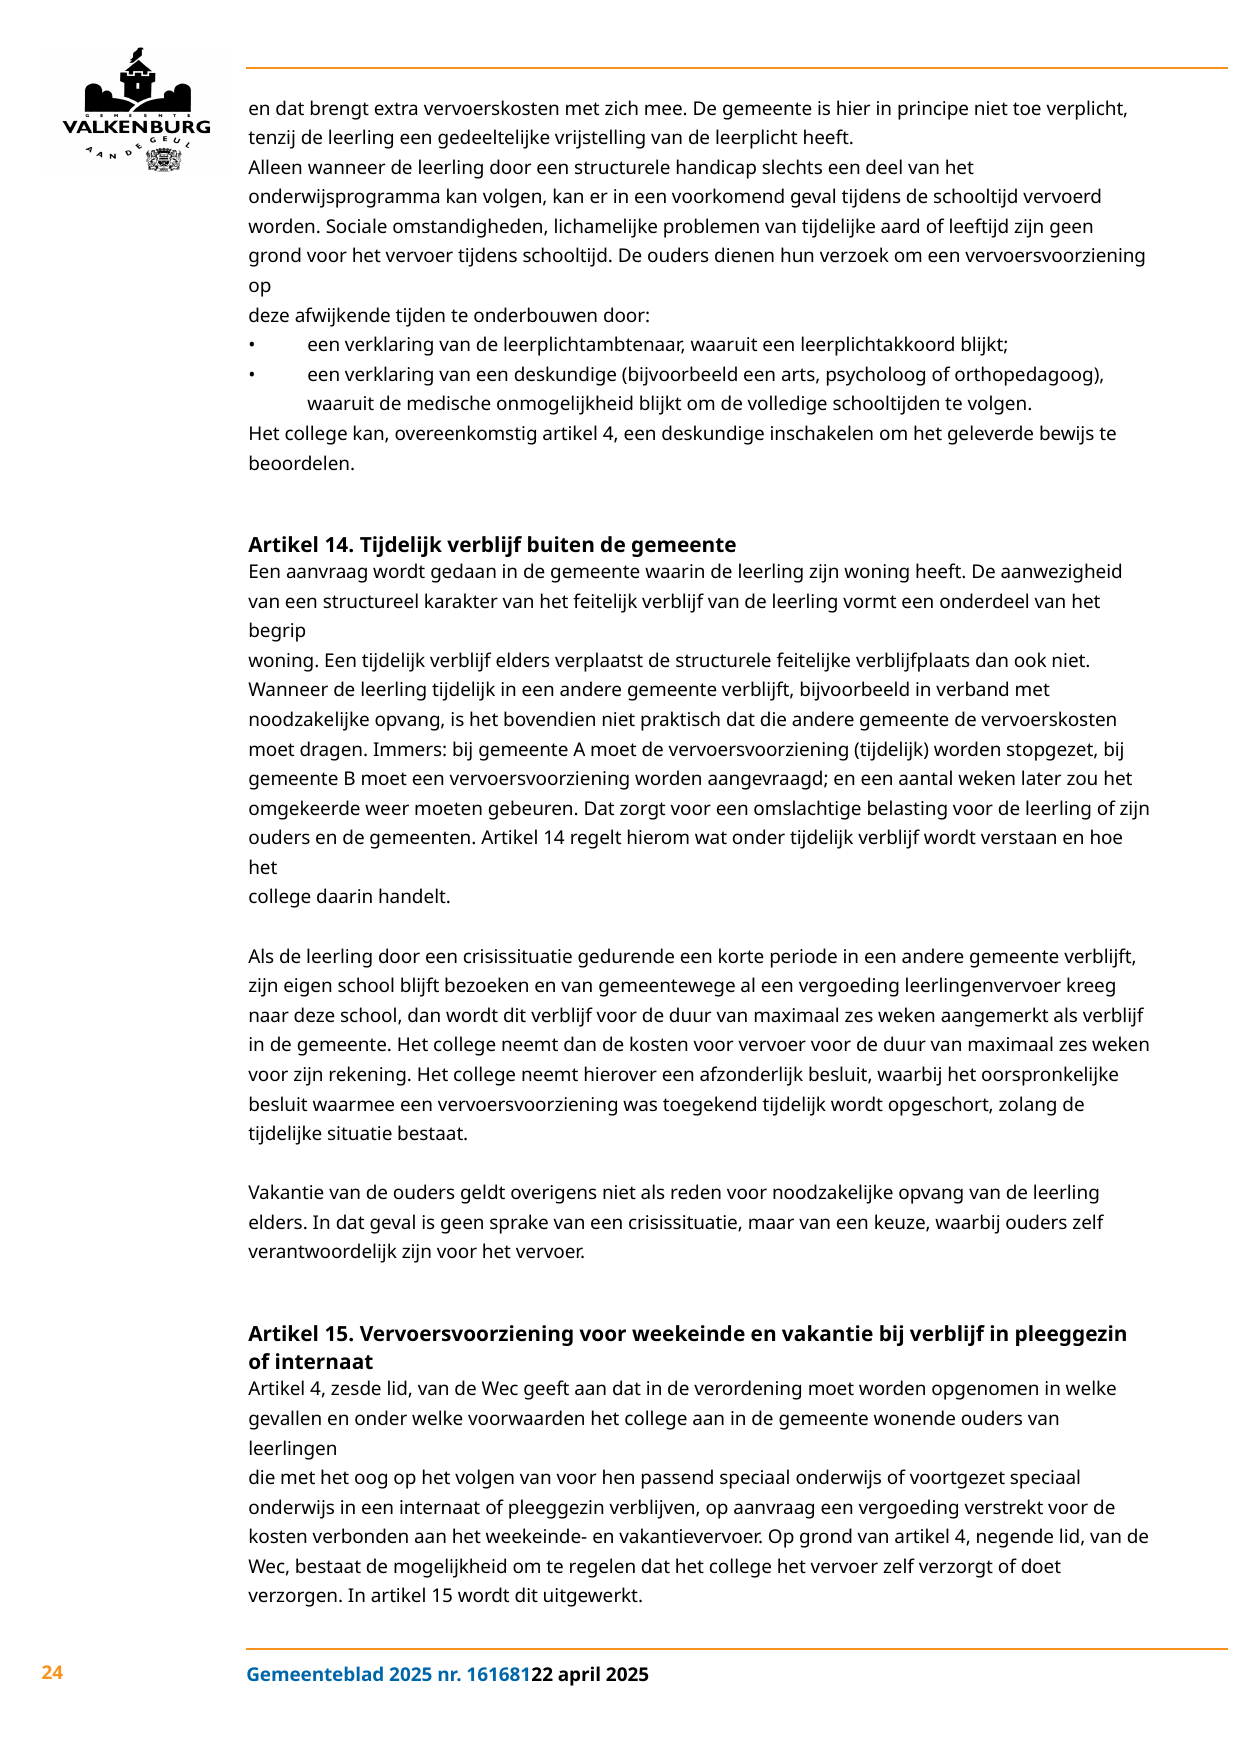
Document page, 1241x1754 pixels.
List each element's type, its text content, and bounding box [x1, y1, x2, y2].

text Het college kan, overeenkomstig artikel 4, een deskundige inschakelen om het geleverde bewijs te beoordelen. [248, 420, 1152, 476]
text noodzakelijke opvang, is het bovendien niet praktisch dat die andere gemeente de vervoerskosten moet dragen. Immers: bij gemeente A moet de vervoersvoorziening (tijdelijk) worden stopgezet, bij gemeente B moet een vervoersvoorziening worden aangevraagd; en een aantal weken later zou het [248, 706, 1152, 791]
text Een aanvraag wordt gedaan in de gemeente waarin de leerling zijn woning heeft. De aanwezigheid [248, 558, 1152, 584]
text naar deze school, dan wordt dit verblijf voor de duur van maximaal zes weken aangemerkt als verblijf [248, 1002, 1152, 1028]
text gevallen en onder welke voorwaarden het college aan in de gemeente wonende ouders van leerlingen [248, 1405, 1152, 1460]
list een verklaring van een deskundige (bijvoorbeeld een arts, psycholoog of orthopedagoog), waaruit de medische onmogelijkheid blijkt om de volledige schooltijden te volgen. [248, 361, 1152, 416]
text besluit waarmee een vervoersvoorziening was toegekend tijdelijk wordt opgeschort, zolang de tijdelijke situatie bestaat. [248, 1091, 1152, 1146]
text zijn eigen school blijft bezoeken en van gemeentewege al een vergoeding leerlingenvervoer kreeg [248, 972, 1152, 998]
text Alleen wanneer de leerling door een structurele handicap slechts een deel van het onderwijsprogramma kan volgen, kan er in een voorkomend geval tijdens de schooltijd vervoerd [248, 154, 1152, 209]
text college daarin handelt. [248, 884, 1152, 909]
text verantwoordelijk zijn voor het vervoer. [248, 1239, 1152, 1264]
text van een structureel karakter van het feitelijk verblijf van de leerling vormt een onderdeel van het begrip [248, 588, 1152, 643]
text verzorgen. In artikel 15 wordt dit uitgewerkt. [248, 1583, 1152, 1608]
text die met het oog op het volgen van voor hen passend speciaal onderwijs of voortgezet speciaal onderwijs in een internaat of pleeggezin verblijven, op aanvraag een vergoeding verstrekt voor de [248, 1464, 1152, 1519]
text en dat brengt extra vervoerskosten met zich mee. De gemeente is hier in principe niet toe verplicht, tenzij de leerling een gedeeltelijke vrijstelling van de leerplicht heeft. [248, 95, 1152, 150]
text omgekeerde weer moeten gebeuren. Dat zorgt voor een omslachtige belasting voor de leerling of zijn [248, 795, 1152, 821]
list een verklaring van de leerplichtambtenaar, waaruit een leerplichtakkoord blijkt; [248, 331, 1152, 357]
text worden. Sociale omstandigheden, lichamelijke problemen van tijdelijke aard of leeftijd zijn geen grond voor het vervoer tijdens schooltijd. De ouders dienen hun verzoek om een vervoersvoorziening op [248, 213, 1152, 298]
text Vakantie van de ouders geldt overigens niet als reden voor noodzakelijke opvang van de leerling elders. In dat geval is geen sprake van een crisissituatie, maar van een keuze, waarbij ouders zelf [248, 1179, 1152, 1235]
text Artikel 14. Tijdelijk verblijf buiten de gemeente [248, 530, 1152, 558]
text ouders en de gemeenten. Artikel 14 regelt hierom wat onder tijdelijk verblijf wordt verstaan en hoe het [248, 824, 1152, 880]
text woning. Een tijdelijk verblijf elders verplaatst de structurele feitelijke verblijfplaats dan ook niet. [248, 647, 1152, 673]
text kosten verbonden aan het weekeinde- en vakantievervoer. Op grond van artikel 4, negende lid, van de Wec, bestaat de mogelijkheid om te regelen dat het college het vervoer zelf verzorgt of doet [248, 1523, 1152, 1579]
text Artikel 15. Vervoersvoorziening voor weekeinde en vakantie bij verblijf in pleeggezin of internaat [248, 1319, 1152, 1376]
text Artikel 4, zesde lid, van de Wec geeft aan dat in de verordening moet worden opgenomen in welke [248, 1376, 1152, 1401]
picture [41, 47, 231, 172]
text Wanneer de leerling tijdelijk in een andere gemeente verblijft, bijvoorbeeld in verband met [248, 677, 1152, 702]
text in de gemeente. Het college neemt dan de kosten voor vervoer voor de duur van maximaal zes weken voor zijn rekening. Het college neemt hierover een afzonderlijk besluit, waarbij het oorspronkelijke [248, 1032, 1152, 1087]
text Als de leerling door een crisissituatie gedurende een korte periode in een andere gemeente verblijft, [248, 943, 1152, 968]
text deze afwijkende tijden te onderbouwen door: [248, 302, 1152, 328]
